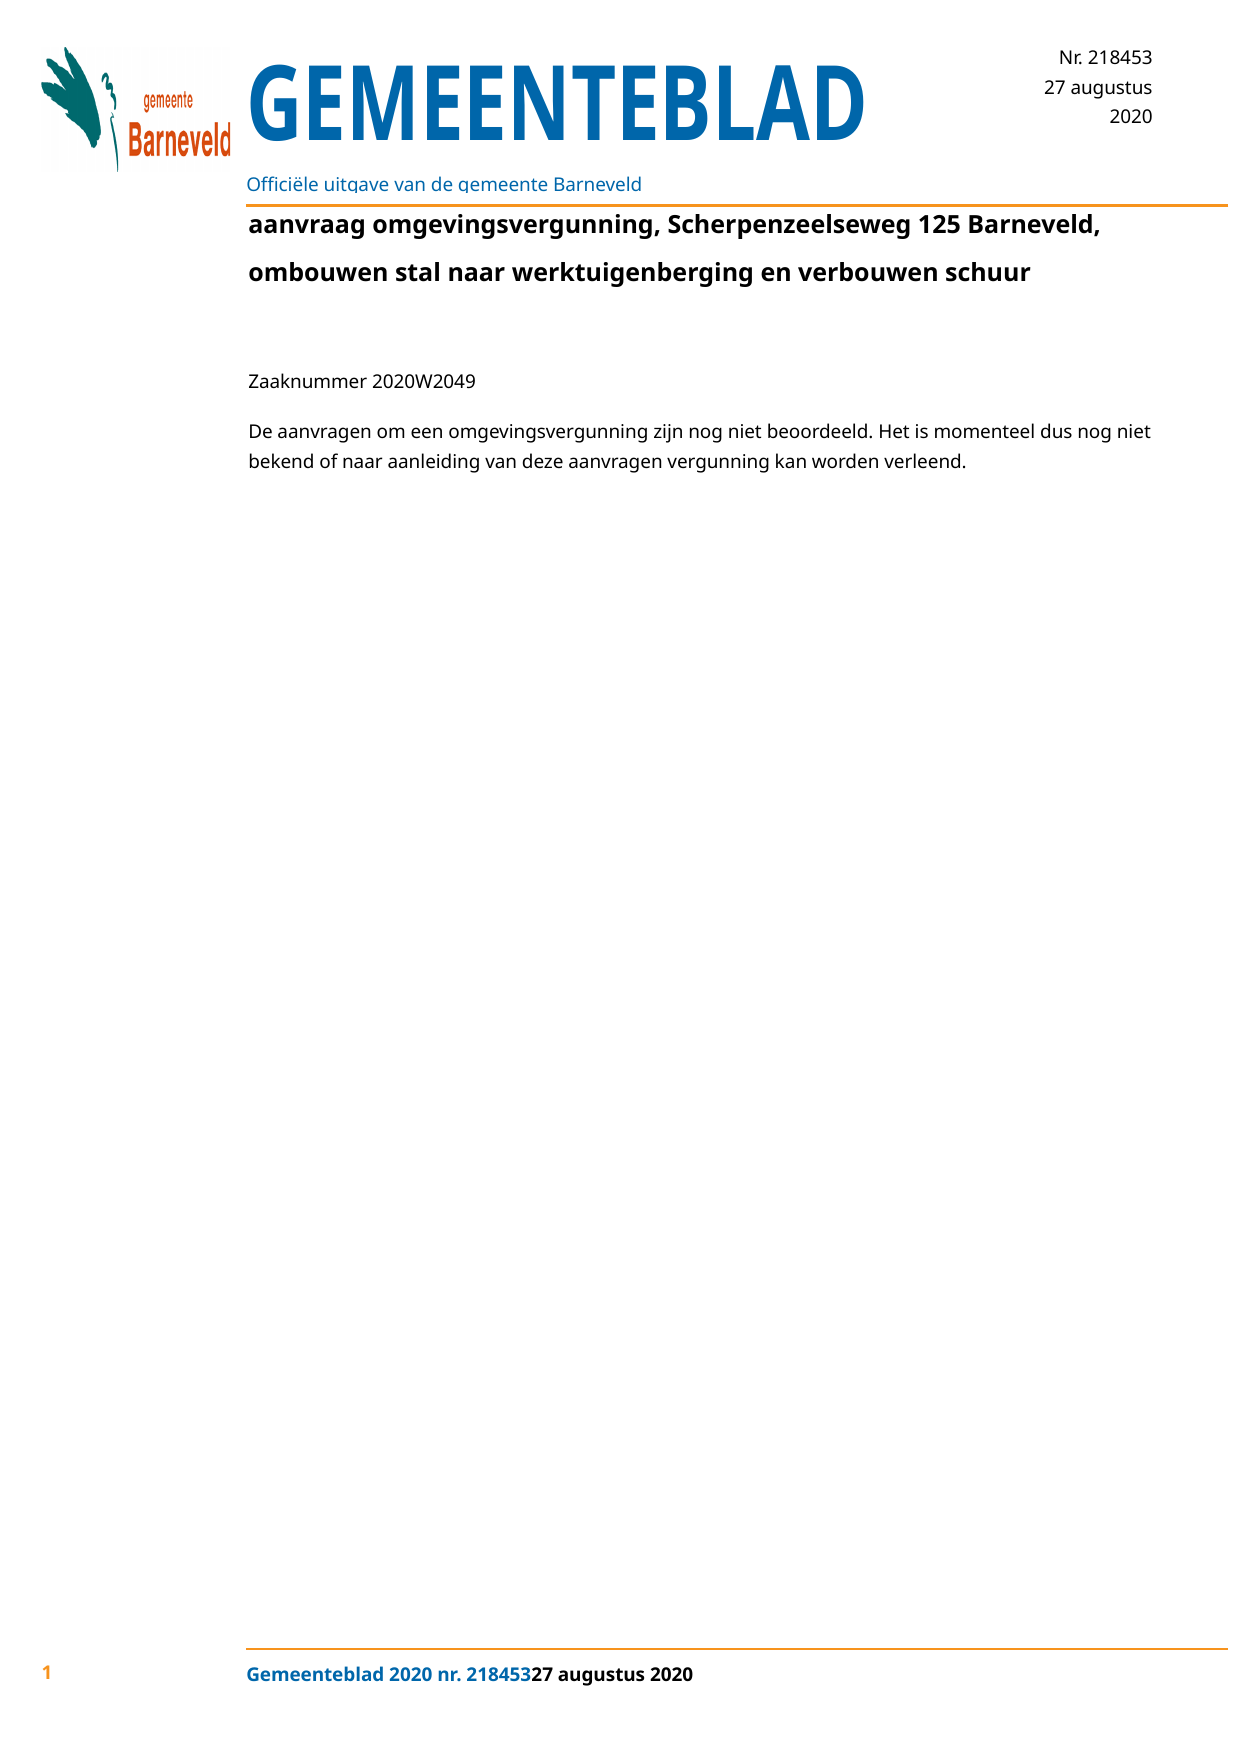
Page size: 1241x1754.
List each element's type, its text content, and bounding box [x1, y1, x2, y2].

text De aanvragen om een omgevingsvergunning zijn nog niet beoordeeld. Het is momenteel dus nog niet bekend of naar aanleiding van deze aanvragen vergunning kan worden verleend. [248, 419, 1152, 474]
picture [41, 47, 231, 172]
text Zaaknummer 2020W2049 [248, 368, 1152, 394]
text aanvraag omgevingsvergunning, Scherpenzeelseweg 125 Barneveld, ombouwen stal naar werktuigenberging en verbouwen schuur [248, 207, 1152, 288]
